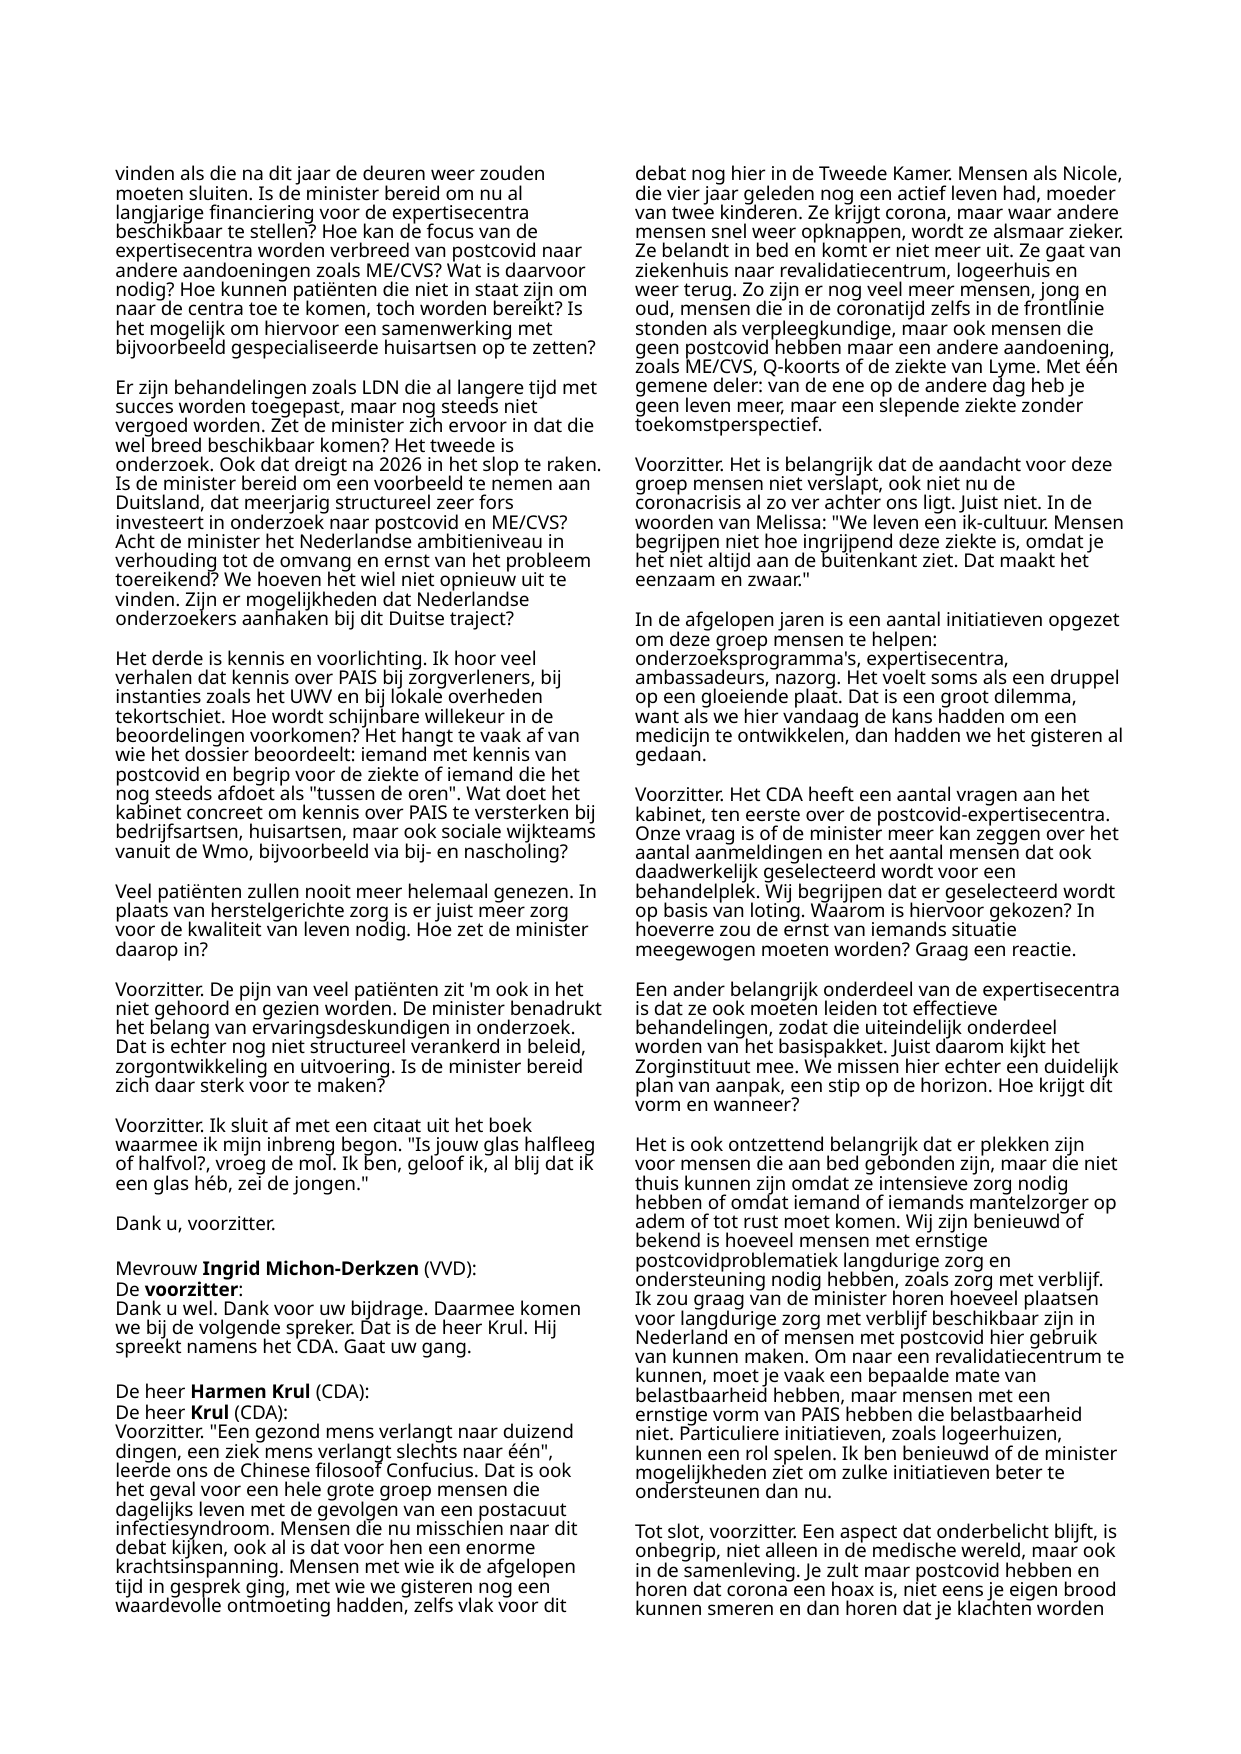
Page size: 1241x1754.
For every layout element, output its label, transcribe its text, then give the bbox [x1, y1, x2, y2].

text Voorzitter. Ik sluit af met een citaat uit het boek waarmee ik mijn inbreng begon. "Is jouw glas halfleeg of halfvol?, vroeg de mol. Ik ben, geloof ik, al blij dat ik een glas héb, zei de jongen." [115, 1117, 605, 1194]
text De voorzitter: [115, 1281, 605, 1300]
text De heer Harmen Krul (CDA): [115, 1378, 605, 1404]
text Voorzitter. "Een gezond mens verlangt naar duizend dingen, een ziek mens verlangt slechts naar één", leerde ons de Chinese filosoof Confucius. Dat is ook het geval voor een hele grote groep mensen die dagelijks leven met de gevolgen van een postacuut infectiesyndroom. Mensen die nu misschien naar dit debat kijken, ook al is dat voor hen een enorme krachtsinspanning. Mensen met wie ik de afgelopen tijd in gesprek ging, met wie we gisteren nog een waardevolle ontmoeting hadden, zelfs vlak voor dit [115, 1423, 605, 1616]
text Voorzitter. De pijn van veel patiënten zit 'm ook in het niet gehoord en gezien worden. De minister benadrukt het belang van ervaringsdeskundigen in onderzoek. Dat is echter nog niet structureel verankerd in beleid, zorgontwikkeling en uitvoering. Is de minister bereid zich daar sterk voor te maken? [115, 981, 605, 1096]
text Er zijn behandelingen zoals LDN die al langere tijd met succes worden toegepast, maar nog steeds niet vergoed worden. Zet de minister zich ervoor in dat die wel breed beschikbaar komen? Het tweede is onderzoek. Ook dat dreigt na 2026 in het slop te raken. Is de minister bereid om een voorbeeld te nemen aan Duitsland, dat meerjarig structureel zeer fors investeert in onderzoek naar postcovid en ME/CVS? Acht de minister het Nederlandse ambitieniveau in verhouding tot de omvang en ernst van het probleem toereikend? We hoeven het wiel niet opnieuw uit te vinden. Zijn er mogelijkheden dat Nederlandse onderzoekers aanhaken bij dit Duitse traject? [115, 379, 605, 629]
text Voorzitter. Het is belangrijk dat de aandacht voor deze groep mensen niet verslapt, ook niet nu de coronacrisis al zo ver achter ons ligt. Juist niet. In de woorden van Melissa: "We leven een ik-cultuur. Mensen begrijpen niet hoe ingrijpend deze ziekte is, omdat je het niet altijd aan de buitenkant ziet. Dat maakt het eenzaam en zwaar." [635, 456, 1125, 591]
text debat nog hier in de Tweede Kamer. Mensen als Nicole, die vier jaar geleden nog een actief leven had, moeder van twee kinderen. Ze krijgt corona, maar waar andere mensen snel weer opknappen, wordt ze alsmaar zieker. Ze belandt in bed en komt er niet meer uit. Ze gaat van ziekenhuis naar revalidatiecentrum, logeerhuis en weer terug. Zo zijn er nog veel meer mensen, jong en oud, mensen die in de coronatijd zelfs in de frontlinie stonden als verpleegkundige, maar ook mensen die geen postcovid hebben maar een andere aandoening, zoals ME/CVS, Q-koorts of de ziekte van Lyme. Met één gemene deler: van de ene op de andere dag heb je geen leven meer, maar een slepende ziekte zonder toekomstperspectief. [635, 165, 1125, 435]
text Mevrouw Ingrid Michon-Derkzen (VVD): [115, 1255, 605, 1281]
text Veel patiënten zullen nooit meer helemaal genezen. In plaats van herstelgerichte zorg is er juist meer zorg voor de kwaliteit van leven nodig. Hoe zet de minister daarop in? [115, 883, 605, 960]
text Voorzitter. Het CDA heeft een aantal vragen aan het kabinet, ten eerste over de postcovid-expertisecentra. Onze vraag is of de minister meer kan zeggen over het aantal aanmeldingen en het aantal mensen dat ook daadwerkelijk geselecteerd wordt voor een behandelplek. Wij begrijpen dat er geselecteerd wordt op basis van loting. Waarom is hiervoor gekozen? In hoeverre zou de ernst van iemands situatie meegewogen moeten worden? Graag een reactie. [635, 786, 1125, 960]
text In de afgelopen jaren is een aantal initiatieven opgezet om deze groep mensen te helpen: onderzoeksprogramma's, expertisecentra, ambassadeurs, nazorg. Het voelt soms als een druppel op een gloeiende plaat. Dat is een groot dilemma, want als we hier vandaag de kans hadden om een medicijn te ontwikkelen, dan hadden we het gisteren al gedaan. [635, 611, 1125, 766]
text Tot slot, voorzitter. Een aspect dat onderbelicht blijft, is onbegrip, niet alleen in de medische wereld, maar ook in de samenleving. Je zult maar postcovid hebben en horen dat corona een hoax is, niet eens je eigen brood kunnen smeren en dan horen dat je klachten worden [635, 1523, 1125, 1619]
text Een ander belangrijk onderdeel van de expertisecentra is dat ze ook moeten leiden tot effectieve behandelingen, zodat die uiteindelijk onderdeel worden van het basispakket. Juist daarom kijkt het Zorginstituut mee. We missen hier echter een duidelijk plan van aanpak, een stip op de horizon. Hoe krijgt dit vorm en wanneer? [635, 981, 1125, 1115]
text Het is ook ontzettend belangrijk dat er plekken zijn voor mensen die aan bed gebonden zijn, maar die niet thuis kunnen zijn omdat ze intensieve zorg nodig hebben of omdat iemand of iemands mantelzorger op adem of tot rust moet komen. Wij zijn benieuwd of bekend is hoeveel mensen met ernstige postcovidproblematiek langdurige zorg en ondersteuning nodig hebben, zoals zorg met verblijf. Ik zou graag van de minister horen hoeveel plaatsen voor langdurige zorg met verblijf beschikbaar zijn in Nederland en of mensen met postcovid hier gebruik van kunnen maken. Om naar een revalidatiecentrum te kunnen, moet je vaak een bepaalde mate van belastbaarheid hebben, maar mensen met een ernstige vorm van PAIS hebben die belastbaarheid niet. Particuliere initiatieven, zoals logeerhuizen, kunnen een rol spelen. Ik ben benieuwd of de minister mogelijkheden ziet om zulke initiatieven beter te ondersteunen dan nu. [635, 1136, 1125, 1502]
text De heer Krul (CDA): [115, 1404, 605, 1423]
text vinden als die na dit jaar de deuren weer zouden moeten sluiten. Is de minister bereid om nu al langjarige financiering voor de expertisecentra beschikbaar te stellen? Hoe kan de focus van de expertisecentra worden verbreed van postcovid naar andere aandoeningen zoals ME/CVS? Wat is daarvoor nodig? Hoe kunnen patiënten die niet in staat zijn om naar de centra toe te komen, toch worden bereikt? Is het mogelijk om hiervoor een samenwerking met bijvoorbeeld gespecialiseerde huisartsen op te zetten? [115, 165, 605, 358]
text Dank u, voorzitter. [115, 1215, 605, 1234]
text Dank u wel. Dank voor uw bijdrage. Daarmee komen we bij de volgende spreker. Dat is de heer Krul. Hij spreekt namens het CDA. Gaat uw gang. [115, 1300, 605, 1358]
text Het derde is kennis en voorlichting. Ik hoor veel verhalen dat kennis over PAIS bij zorgverleners, bij instanties zoals het UWV en bij lokale overheden tekortschiet. Hoe wordt schijnbare willekeur in de beoordelingen voorkomen? Het hangt te vaak af van wie het dossier beoordeelt: iemand met kennis van postcovid en begrip voor de ziekte of iemand die het nog steeds afdoet als "tussen de oren". Wat doet het kabinet concreet om kennis over PAIS te versterken bij bedrijfsartsen, huisartsen, maar ook sociale wijkteams vanuit de Wmo, bijvoorbeeld via bij- en nascholing? [115, 650, 605, 862]
